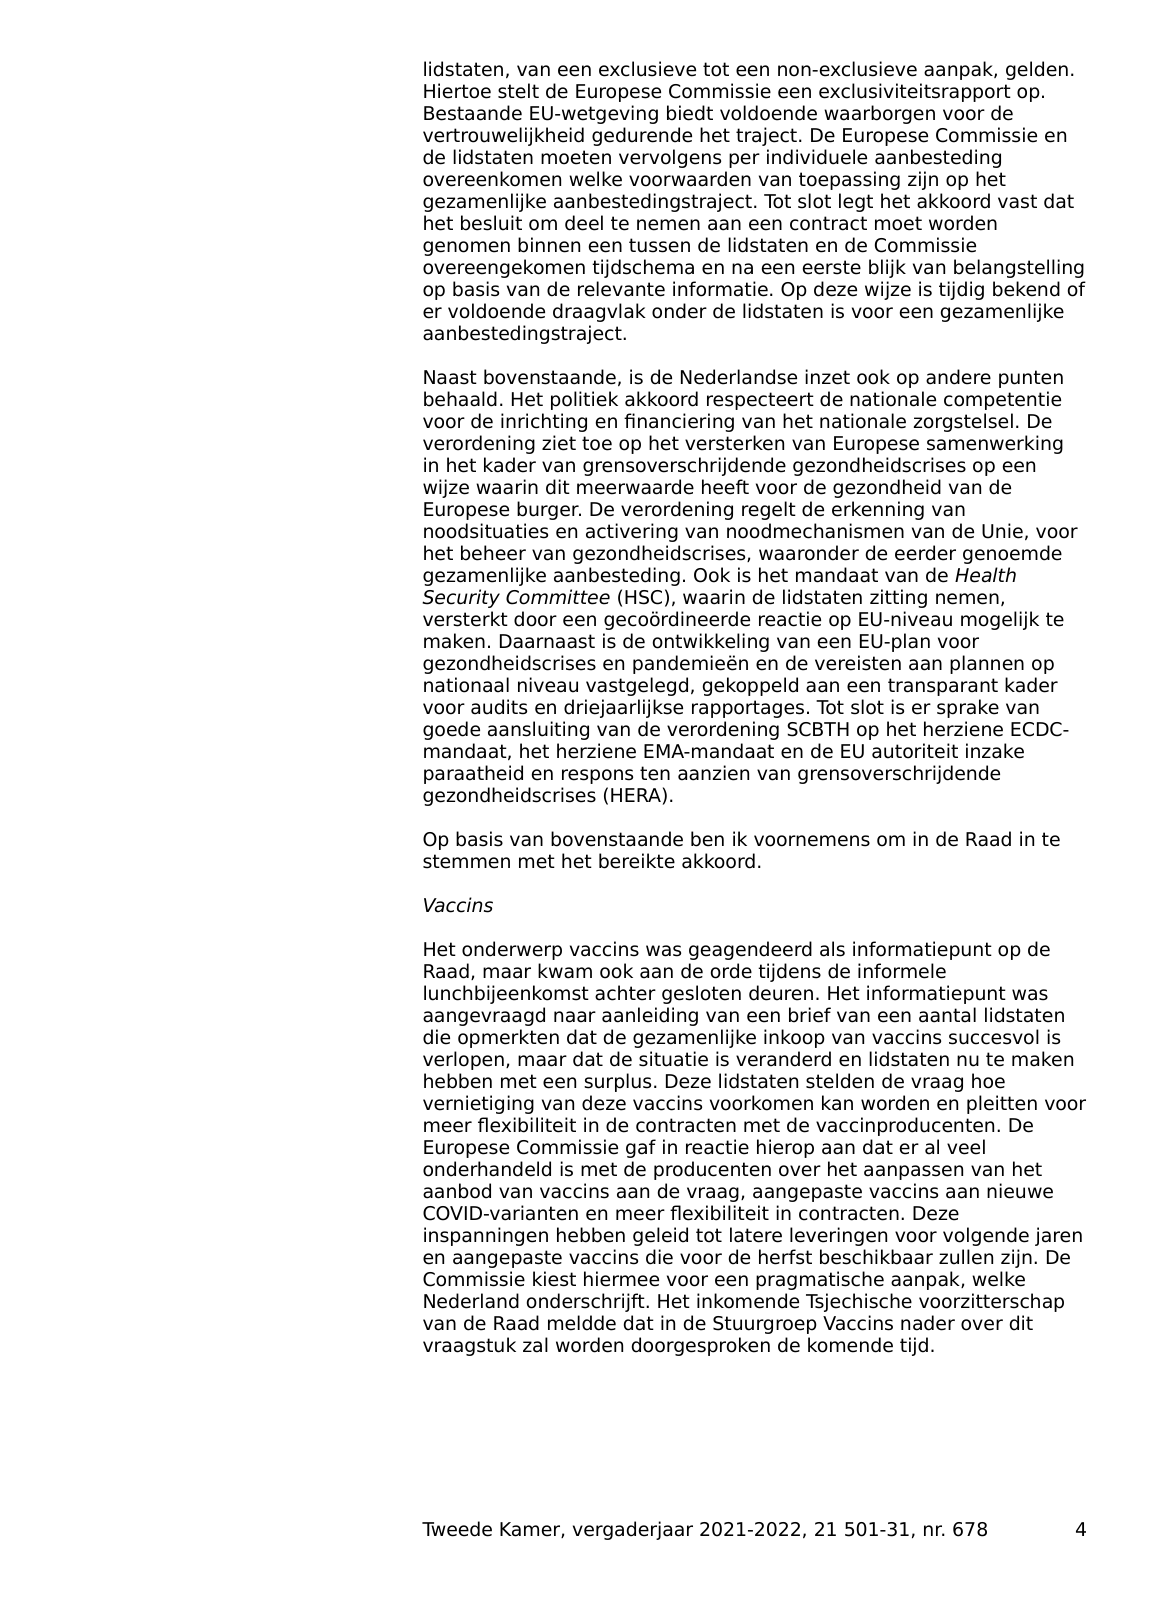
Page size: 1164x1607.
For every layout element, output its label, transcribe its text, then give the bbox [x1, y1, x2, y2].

text Het onderwerp vaccins was geagendeerd als informatiepunt op de Raad, maar kwam ook aan de orde tijdens de informele lunchbijeenkomst achter gesloten deuren. Het informatiepunt was aangevraagd naar aanleiding van een brief van een aantal lidstaten die opmerkten dat de gezamenlijke inkoop van vaccins succesvol is verlopen, maar dat de situatie is veranderd en lidstaten nu te maken hebben met een surplus. Deze lidstaten stelden de vraag hoe vernietiging van deze vaccins voorkomen kan worden en pleitten voor meer flexibiliteit in de contracten met de vaccinproducenten. De Europese Commissie gaf in reactie hierop aan dat er al veel onderhandeld is met de producenten over het aanpassen van het aanbod van vaccins aan de vraag, aangepaste vaccins aan nieuwe COVID-varianten en meer flexibiliteit in contracten. Deze inspanningen hebben geleid tot latere leveringen voor volgende jaren en aangepaste vaccins die voor de herfst beschikbaar zullen zijn. De Commissie kiest hiermee voor een pragmatische aanpak, welke Nederland onderschrijft. Het inkomende Tsjechische voorzitterschap van de Raad meldde dat in de Stuurgroep Vaccins nader over dit vraagstuk zal worden doorgesproken de komende tijd. [422, 939, 1087, 1357]
text Op basis van bovenstaande ben ik voornemens om in de Raad in te stemmen met het bereikte akkoord. [422, 829, 1087, 873]
text lidstaten, van een exclusieve tot een non-exclusieve aanpak, gelden. Hiertoe stelt de Europese Commissie een exclusiviteitsrapport op. Bestaande EU-wetgeving biedt voldoende waarborgen voor de vertrouwelijkheid gedurende het traject. De Europese Commissie en de lidstaten moeten vervolgens per individuele aanbesteding overeenkomen welke voorwaarden van toepassing zijn op het gezamenlijke aanbestedingstraject. Tot slot legt het akkoord vast dat het besluit om deel te nemen aan een contract moet worden genomen binnen een tussen de lidstaten en de Commissie overeengekomen tijdschema en na een eerste blijk van belangstelling op basis van de relevante informatie. Op deze wijze is tijdig bekend of er voldoende draagvlak onder de lidstaten is voor een gezamenlijke aanbestedingstraject. [422, 59, 1087, 345]
subtitle Vaccins [422, 895, 1087, 917]
text Naast bovenstaande, is de Nederlandse inzet ook op andere punten behaald. Het politiek akkoord respecteert de nationale competentie voor de inrichting en financiering van het nationale zorgstelsel. De verordening ziet toe op het versterken van Europese samenwerking in het kader van grensoverschrijdende gezondheidscrises op een wijze waarin dit meerwaarde heeft voor de gezondheid van de Europese burger. De verordening regelt de erkenning van noodsituaties en activering van noodmechanismen van de Unie, voor het beheer van gezondheidscrises, waaronder de eerder genoemde gezamenlijke aanbesteding. Ook is het mandaat van de Health Security Committee (HSC), waarin de lidstaten zitting nemen, versterkt door een gecoördineerde reactie op EU-niveau mogelijk te maken. Daarnaast is de ontwikkeling van een EU-plan voor gezondheidscrises en pandemieën en de vereisten aan plannen op nationaal niveau vastgelegd, gekoppeld aan een transparant kader voor audits en driejaarlijkse rapportages. Tot slot is er sprake van goede aansluiting van de verordening SCBTH op het herziene ECDC-mandaat, het herziene EMA-mandaat en de EU autoriteit inzake paraatheid en respons ten aanzien van grensoverschrijdende gezondheidscrises (HERA). [422, 367, 1087, 807]
